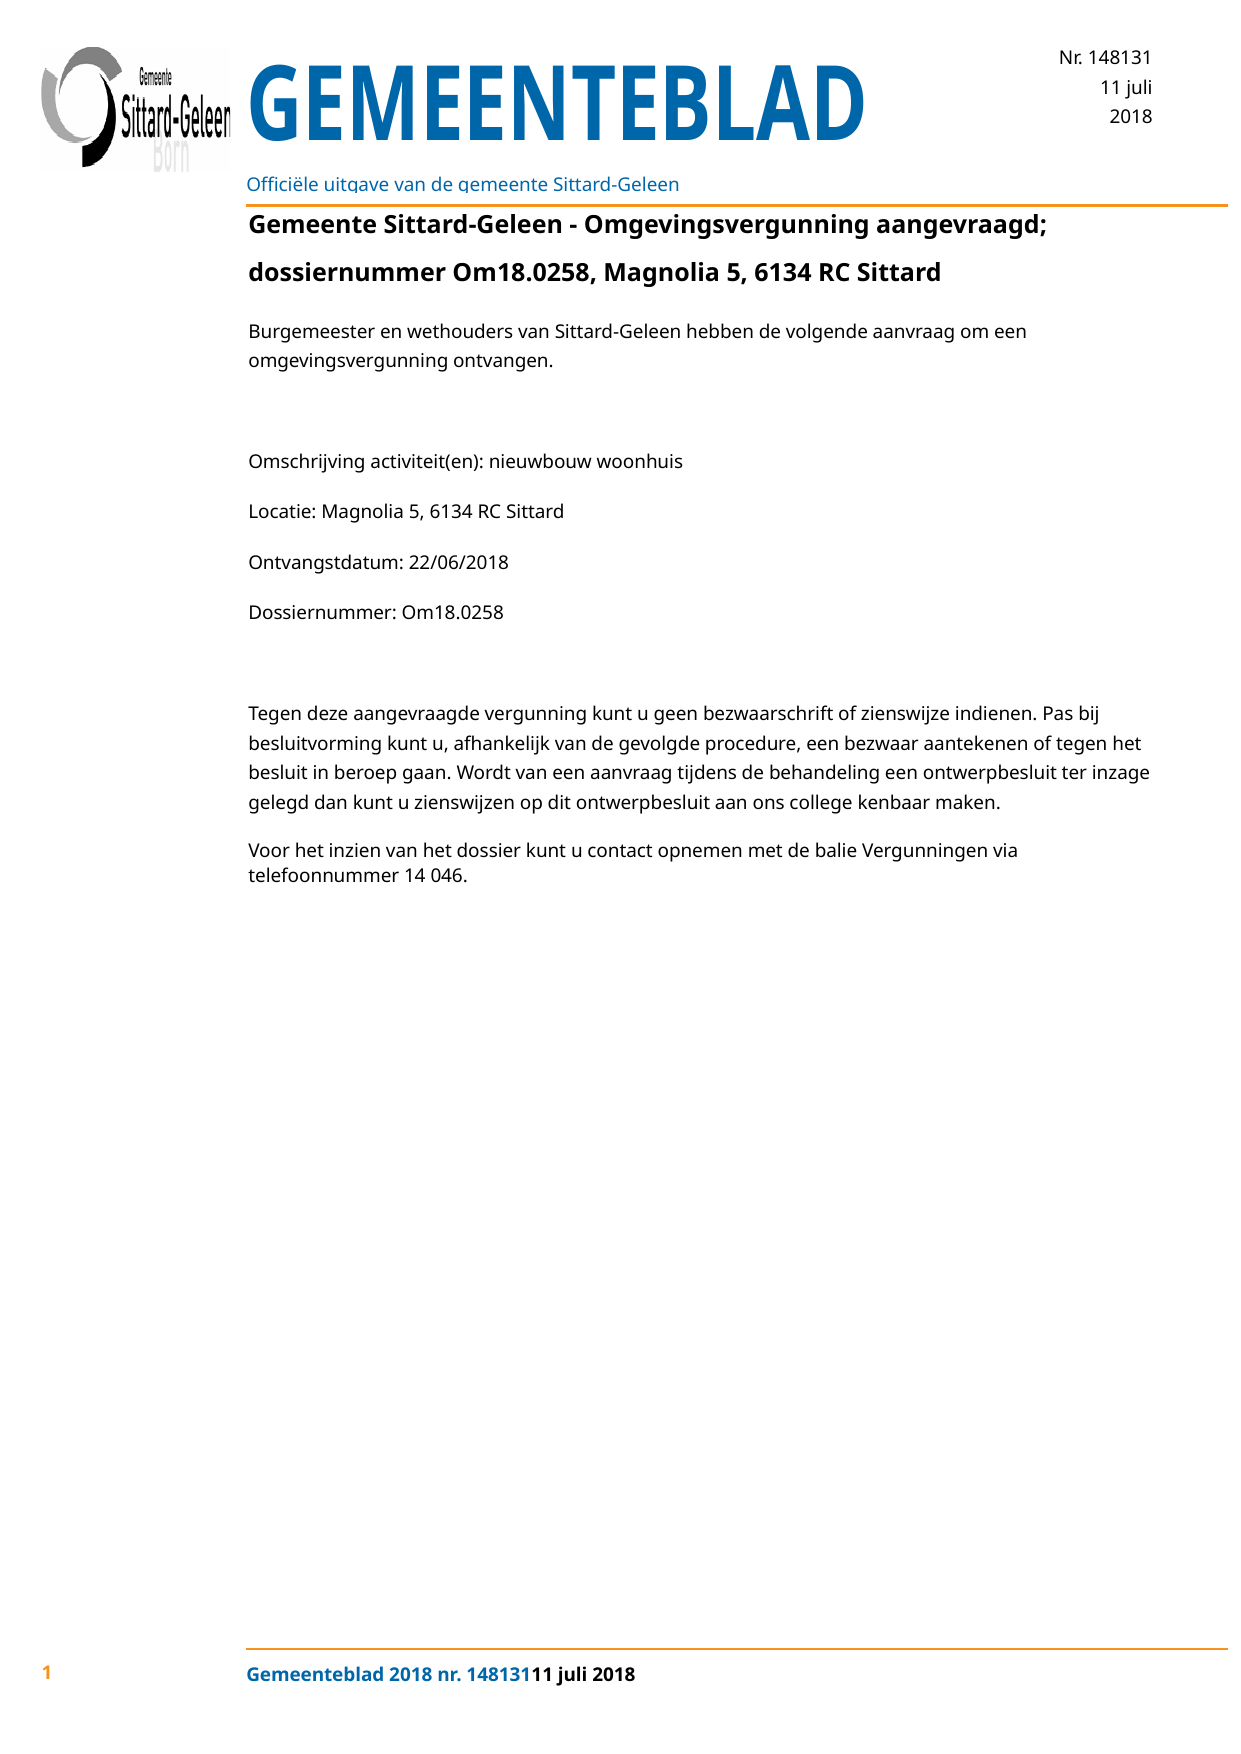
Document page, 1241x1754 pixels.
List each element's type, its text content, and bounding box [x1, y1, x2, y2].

text Tegen deze aangevraagde vergunning kunt u geen bezwaarschrift of zienswijze indienen. Pas bij besluitvorming kunt u, afhankelijk van de gevolgde procedure, een bezwaar aantekenen of tegen het besluit in beroep gaan. Wordt van een aanvraag tijdens de behandeling een ontwerpbesluit ter inzage gelegd dan kunt u zienswijzen op dit ontwerpbesluit aan ons college kenbaar maken. [248, 700, 1152, 815]
text Burgemeester en wethouders van Sittard-Geleen hebben de volgende aanvraag om een omgevingsvergunning ontvangen. [248, 318, 1152, 373]
text Omschrijving activiteit(en): nieuwbouw woonhuis [248, 448, 1152, 474]
text Gemeente Sittard-Geleen - Omgevingsvergunning aangevraagd; dossiernummer Om18.0258, Magnolia 5, 6134 RC Sittard [248, 207, 1152, 288]
text Dossiernummer: Om18.0258 [248, 599, 1152, 625]
text Voor het inzien van het dossier kunt u contact opnemen met de balie Vergunningen via telefoonnummer 14 046. [248, 837, 1152, 888]
text Locatie: Magnolia 5, 6134 RC Sittard [248, 499, 1152, 524]
picture [41, 47, 231, 172]
text Ontvangstdatum: 22/06/2018 [248, 549, 1152, 575]
